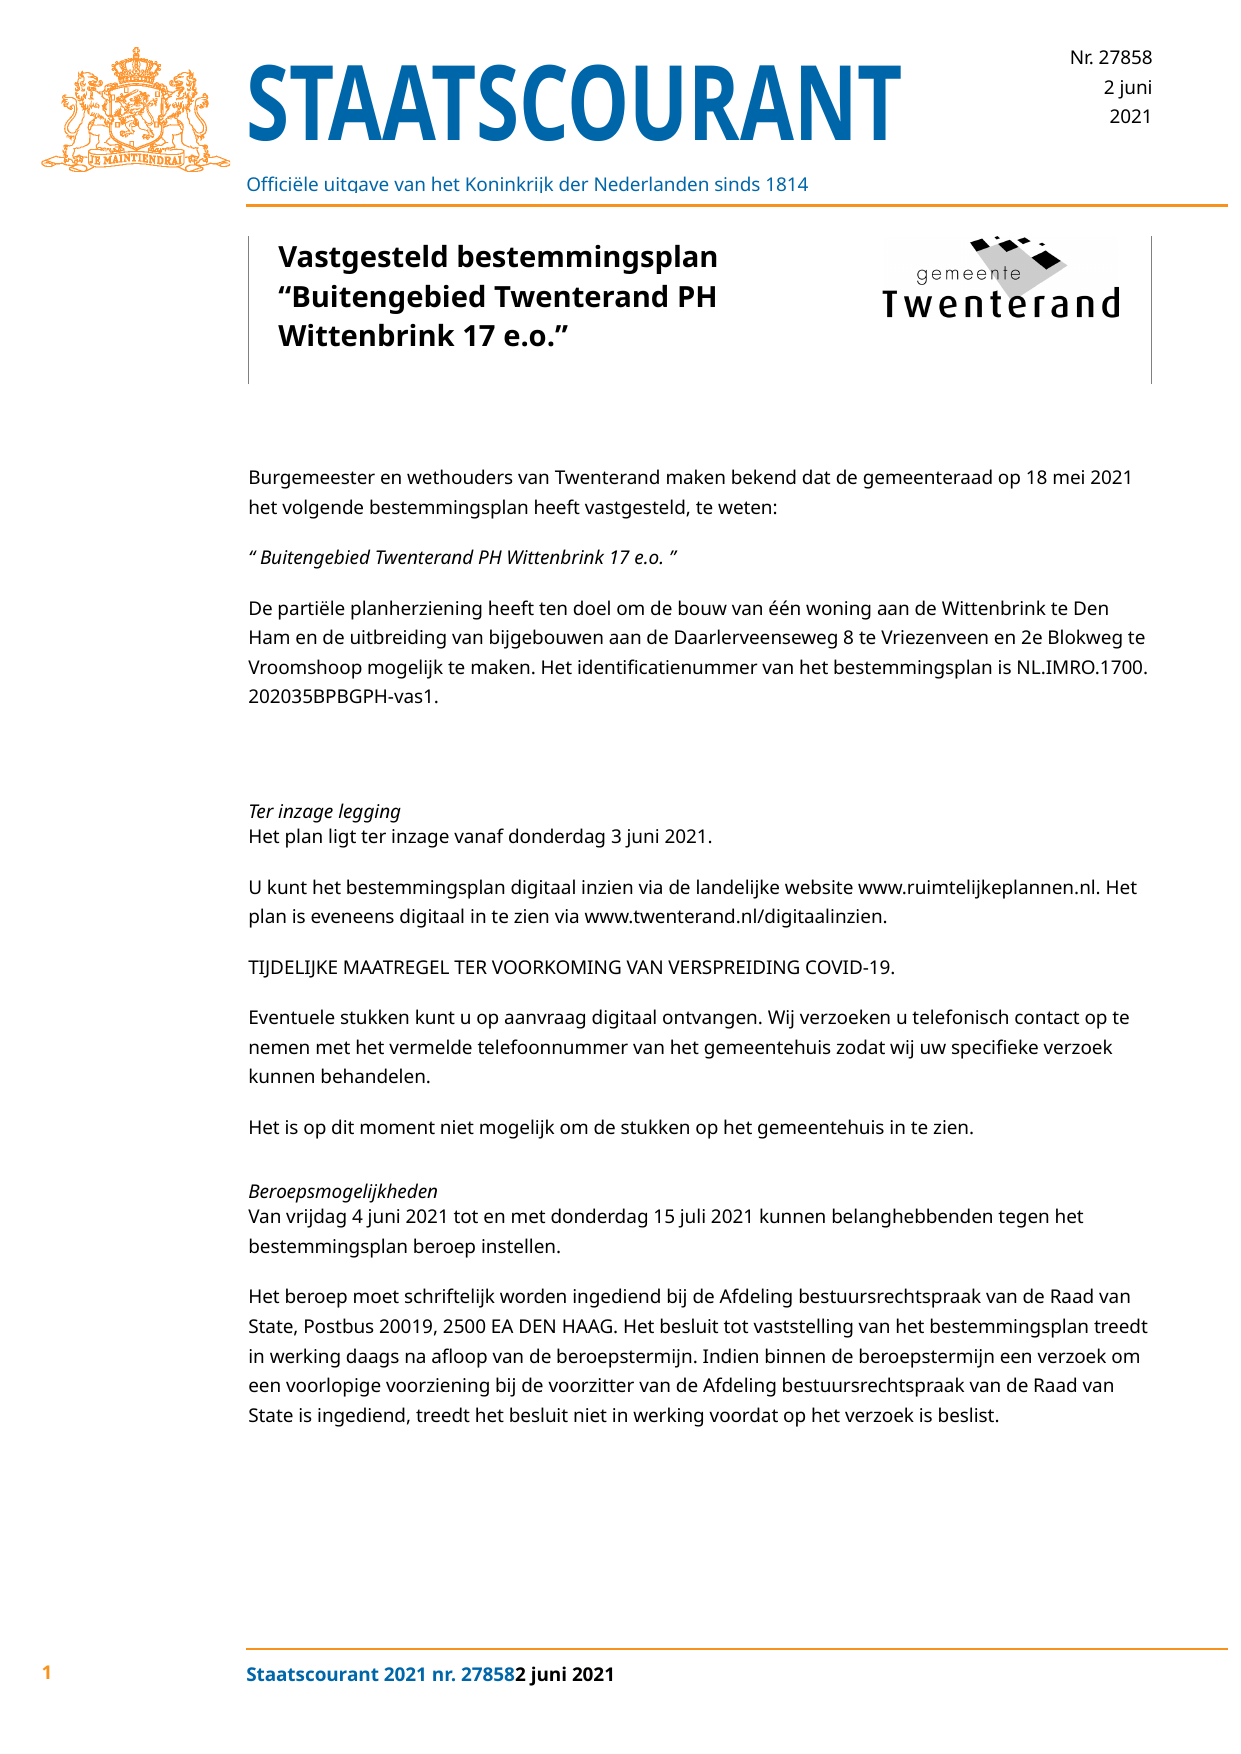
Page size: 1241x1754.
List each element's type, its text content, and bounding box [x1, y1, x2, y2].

text U kunt het bestemmingsplan digitaal inzien via de landelijke website www.ruimtelijkeplannen.nl. Het plan is eveneens digitaal in te zien via www.twenterand.nl/digitaalinzien. [248, 874, 1152, 929]
text Van vrijdag 4 juni 2021 tot en met donderdag 15 juli 2021 kunnen belanghebbenden tegen het bestemmingsplan beroep instellen. [248, 1204, 1152, 1259]
table_header [850, 236, 1151, 384]
picture [41, 47, 231, 172]
text Het is op dit moment niet mogelijk om de stukken op het gemeentehuis in te zien. [248, 1114, 1152, 1140]
text Beroepsmogelijkheden [248, 1178, 1152, 1204]
text “ Buitengebied Twenterand PH Wittenbrink 17 e.o. ” [248, 544, 1152, 570]
text Eventuele stukken kunt u op aanvraag digitaal ontvangen. Wij verzoeken u telefonisch contact op te nemen met het vermelde telefoonnummer van het gemeentehuis zodat wij uw specifieke verzoek kunnen behandelen. [248, 1004, 1152, 1089]
table_header Vastgesteld bestemmingsplan “Buitengebied Twenterand PH Wittenbrink 17 e.o.” [249, 236, 850, 384]
text Burgemeester en wethouders van Twenterand maken bekend dat de gemeenteraad op 18 mei 2021 het volgende bestemmingsplan heeft vastgesteld, te weten: [248, 464, 1152, 520]
picture [882, 236, 1119, 319]
text Het beroep moet schriftelijk worden ingediend bij de Afdeling bestuursrechtspraak van de Raad van State, Postbus 20019, 2500 EA DEN HAAG. Het besluit tot vaststelling van het bestemmingsplan treedt in werking daags na afloop van de beroepstermijn. Indien binnen de beroepstermijn een verzoek om een voorlopige voorziening bij de voorzitter van de Afdeling bestuursrechtspraak van de Raad van State is ingediend, treedt het besluit niet in werking voordat op het verzoek is beslist. [248, 1284, 1152, 1428]
text De partiële planherziening heeft ten doel om de bouw van één woning aan de Wittenbrink te Den Ham en de uitbreiding van bijgebouwen aan de Daarlerveenseweg 8 te Vriezenveen en 2e Blokweg te Vroomshoop mogelijk te maken. Het identificatienummer van het bestemmingsplan is NL.IMRO.1700. 202035BPBGPH-vas1. [248, 595, 1152, 709]
text Het plan ligt ter inzage vanaf donderdag 3 juni 2021. [248, 824, 1152, 849]
text Ter inzage legging [248, 798, 1152, 824]
text TIJDELIJKE MAATREGEL TER VOORKOMING VAN VERSPREIDING COVID-19. [248, 954, 1152, 980]
